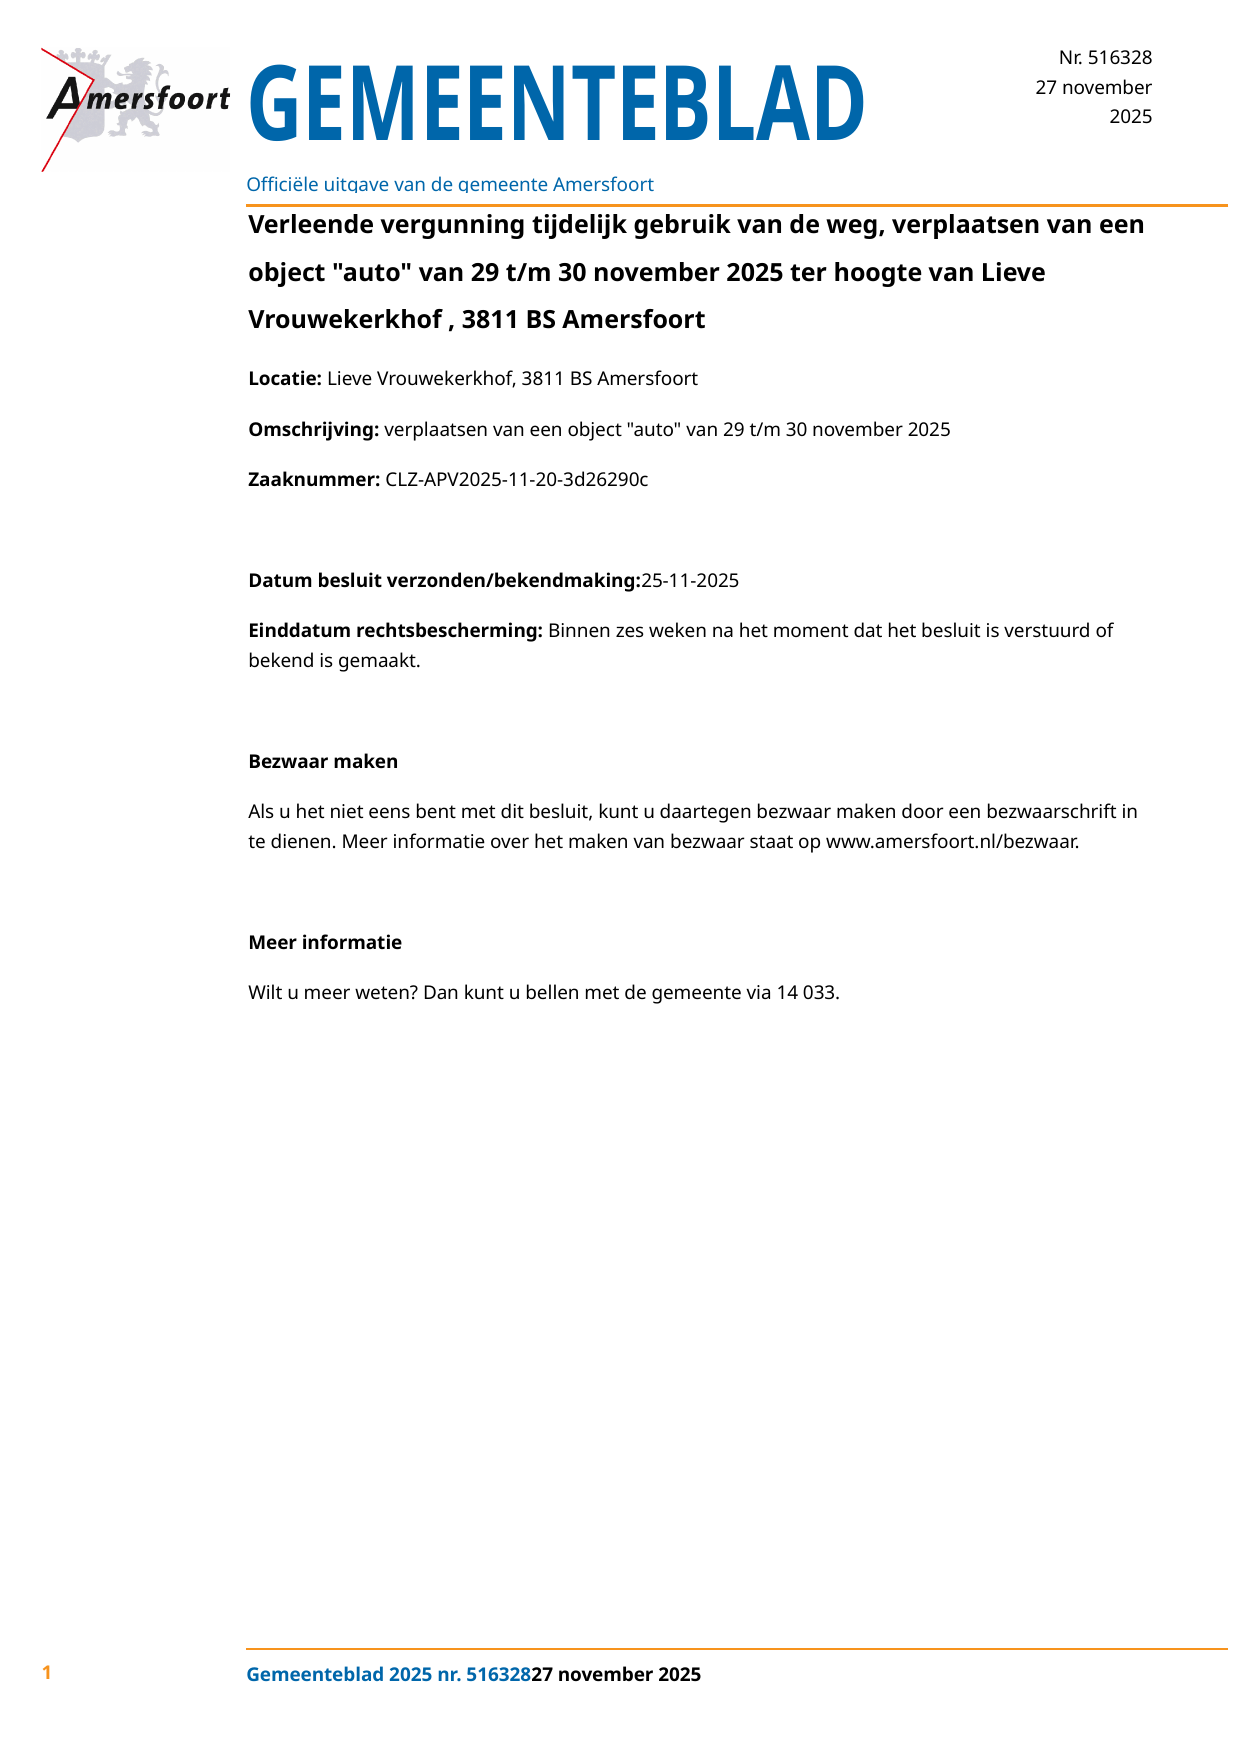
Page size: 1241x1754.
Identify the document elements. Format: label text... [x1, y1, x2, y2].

picture [41, 47, 231, 172]
text Als u het niet eens bent met dit besluit, kunt u daartegen bezwaar maken door een bezwaarschrift in te dienen. Meer informatie over het maken van bezwaar staat op www.amersfoort.nl/bezwaar. [248, 798, 1152, 854]
text Datum besluit verzonden/bekendmaking:25-11-2025 [248, 567, 1152, 593]
text Einddatum rechtsbescherming: Binnen zes weken na het moment dat het besluit is verstuurd of bekend is gemaakt. [248, 618, 1152, 673]
text Wilt u meer weten? Dan kunt u bellen met de gemeente via 14 033. [248, 979, 1152, 1005]
text Verleende vergunning tijdelijk gebruik van de weg, verplaatsen van een object "auto" van 29 t/m 30 november 2025 ter hoogte van Lieve Vrouwekerkhof , 3811 BS Amersfoort [248, 207, 1152, 336]
text Meer informatie [248, 929, 1152, 954]
text Omschrijving: verplaatsen van een object "auto" van 29 t/m 30 november 2025 [248, 416, 1152, 442]
text Zaaknummer: CLZ-APV2025-11-20-3d26290c [248, 466, 1152, 492]
text Locatie: Lieve Vrouwekerkhof, 3811 BS Amersfoort [248, 366, 1152, 391]
text Bezwaar maken [248, 748, 1152, 774]
